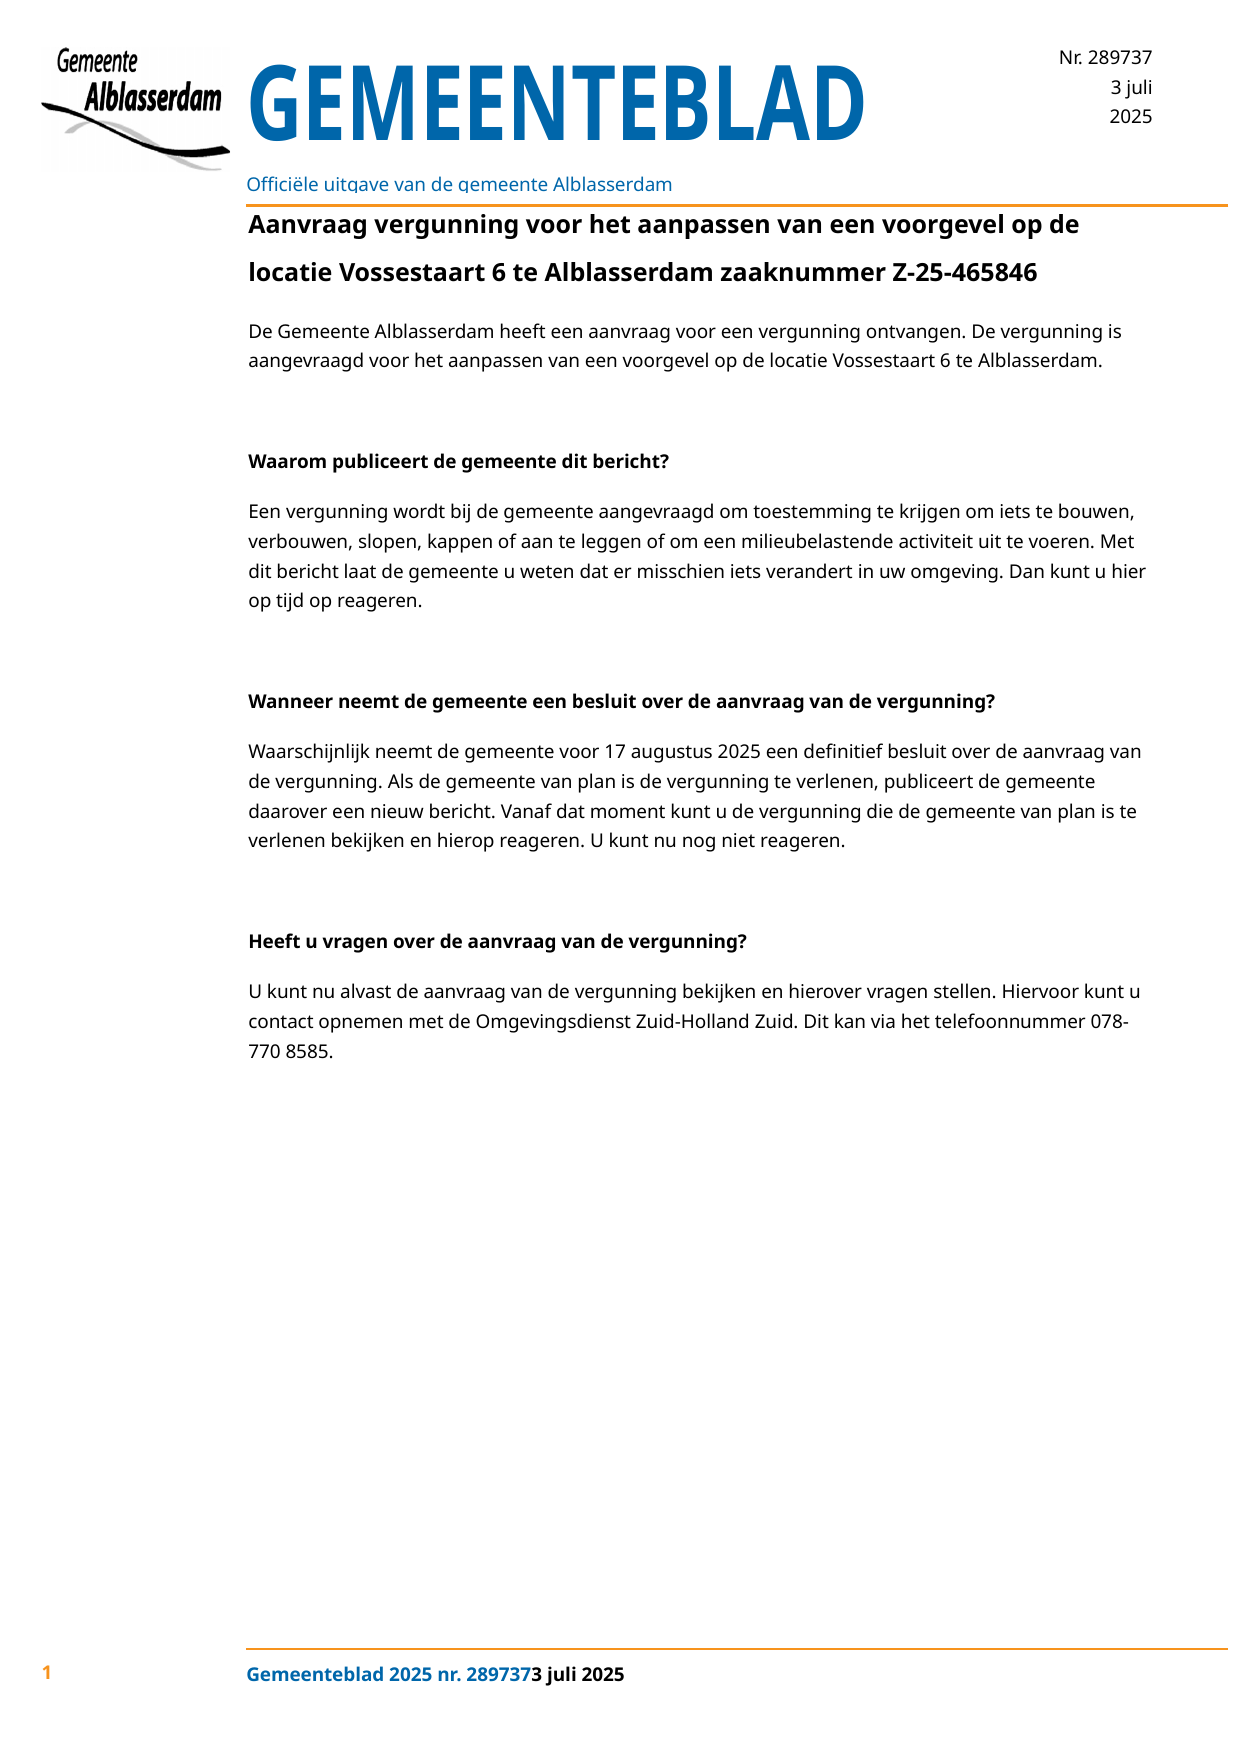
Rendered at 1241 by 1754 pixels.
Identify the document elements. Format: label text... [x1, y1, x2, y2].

text U kunt nu alvast de aanvraag van de vergunning bekijken en hierover vragen stellen. Hiervoor kunt u contact opnemen met de Omgevingsdienst Zuid-Holland Zuid. Dit kan via het telefoonnummer 078-770 8585. [248, 979, 1152, 1064]
text Waarom publiceert de gemeente dit bericht? [248, 448, 1152, 474]
text Heeft u vragen over de aanvraag van de vergunning? [248, 928, 1152, 954]
text De Gemeente Alblasserdam heeft een aanvraag voor een vergunning ontvangen. De vergunning is aangevraagd voor het aanpassen van een voorgevel op de locatie Vossestaart 6 te Alblasserdam. [248, 318, 1152, 373]
picture [41, 47, 231, 172]
text Een vergunning wordt bij de gemeente aangevraagd om toestemming te krijgen om iets te bouwen, verbouwen, slopen, kappen of aan te leggen of om een milieubelastende activiteit uit te voeren. Met dit bericht laat de gemeente u weten dat er misschien iets verandert in uw omgeving. Dan kunt u hier op tijd op reageren. [248, 499, 1152, 613]
text Waarschijnlijk neemt de gemeente voor 17 augustus 2025 een definitief besluit over de aanvraag van de vergunning. Als de gemeente van plan is de vergunning te verlenen, publiceert de gemeente daarover een nieuw bericht. Vanaf dat moment kunt u de vergunning die de gemeente van plan is te verlenen bekijken en hierop reageren. U kunt nu nog niet reageren. [248, 739, 1152, 853]
text Wanneer neemt de gemeente een besluit over de aanvraag van de vergunning? [248, 688, 1152, 714]
text Aanvraag vergunning voor het aanpassen van een voorgevel op de locatie Vossestaart 6 te Alblasserdam zaaknummer Z-25-465846 [248, 207, 1152, 288]
